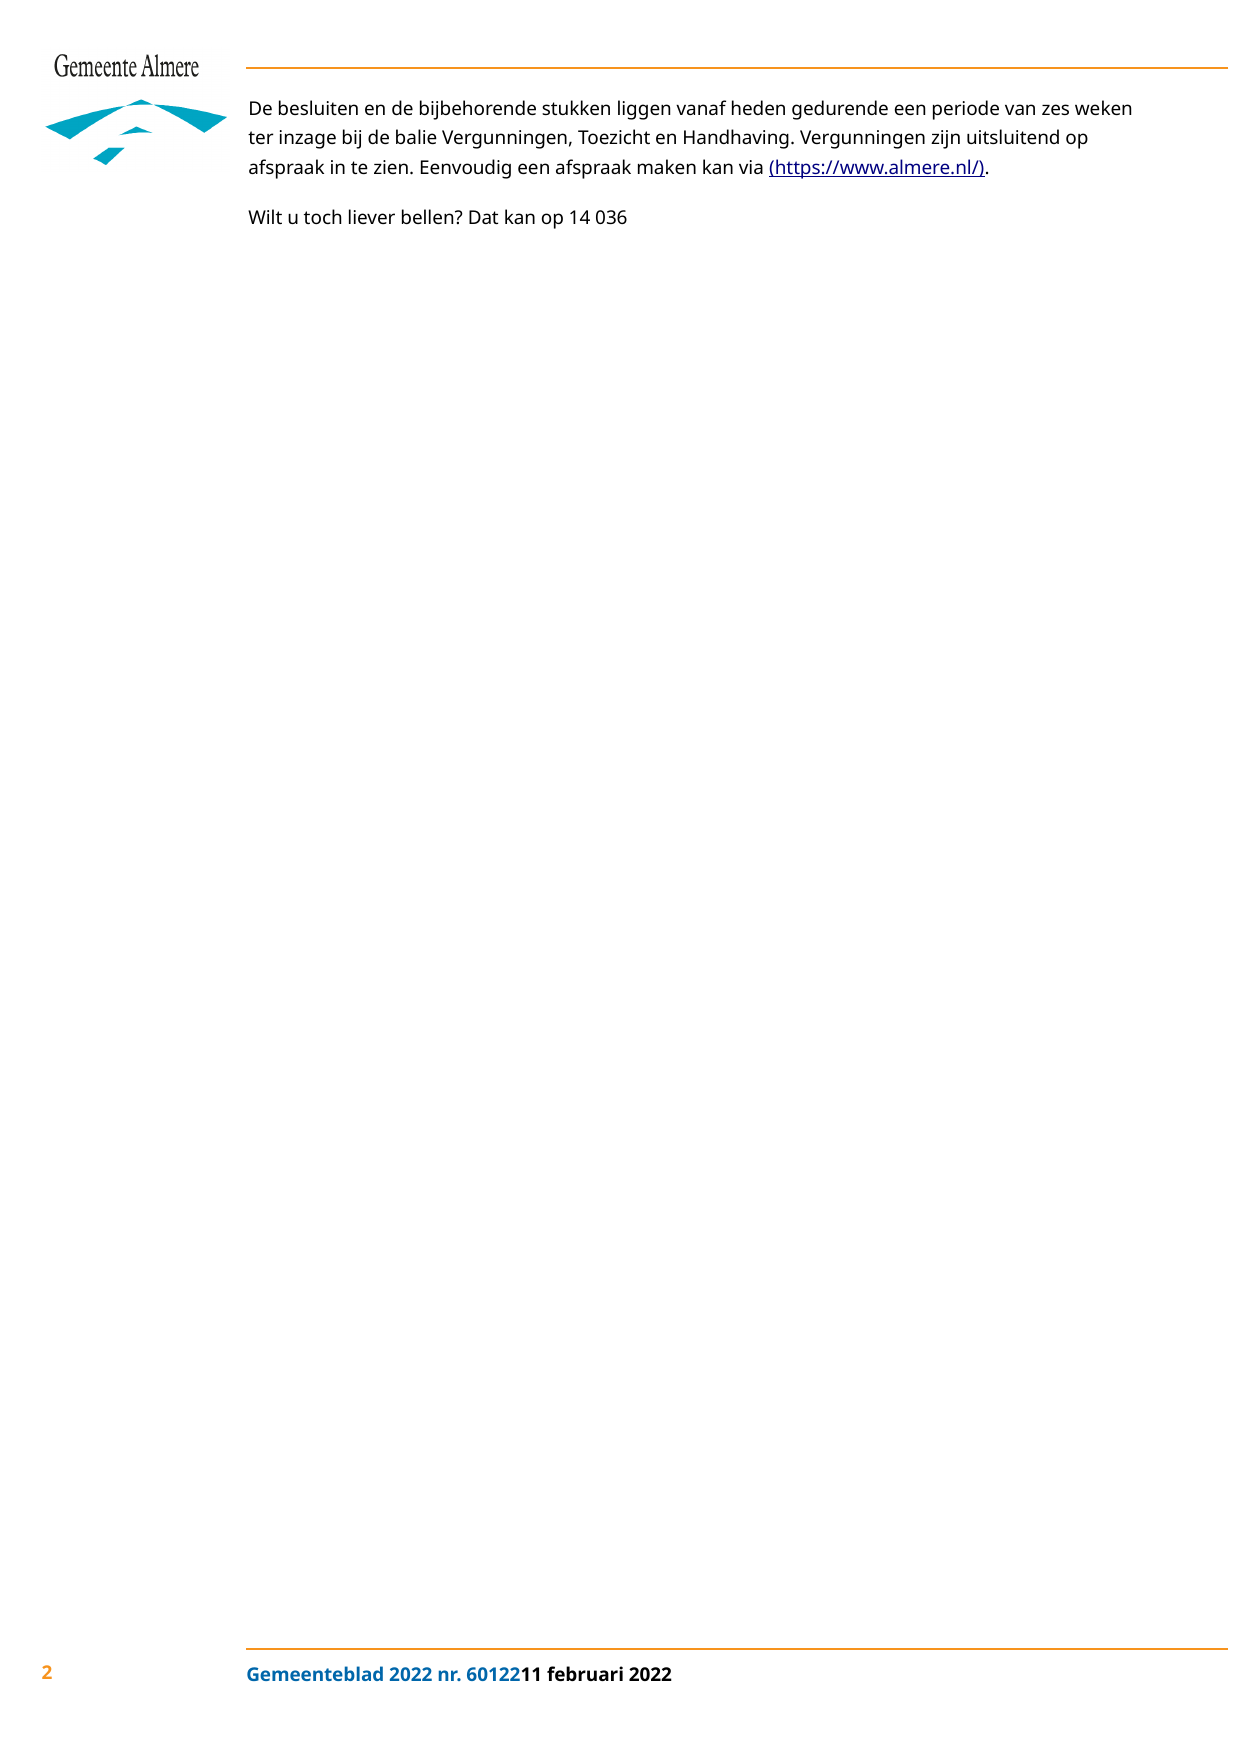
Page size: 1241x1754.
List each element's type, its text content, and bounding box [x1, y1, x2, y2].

picture [41, 47, 231, 172]
text De besluiten en de bijbehorende stukken liggen vanaf heden gedurende een periode van zes weken ter inzage bij de balie Vergunningen, Toezicht en Handhaving. Vergunningen zijn uitsluitend op afspraak in te zien. Eenvoudig een afspraak maken kan via (https://www.almere.nl/). [248, 95, 1152, 180]
text Wilt u toch liever bellen? Dat kan op 14 036 [248, 204, 1152, 230]
